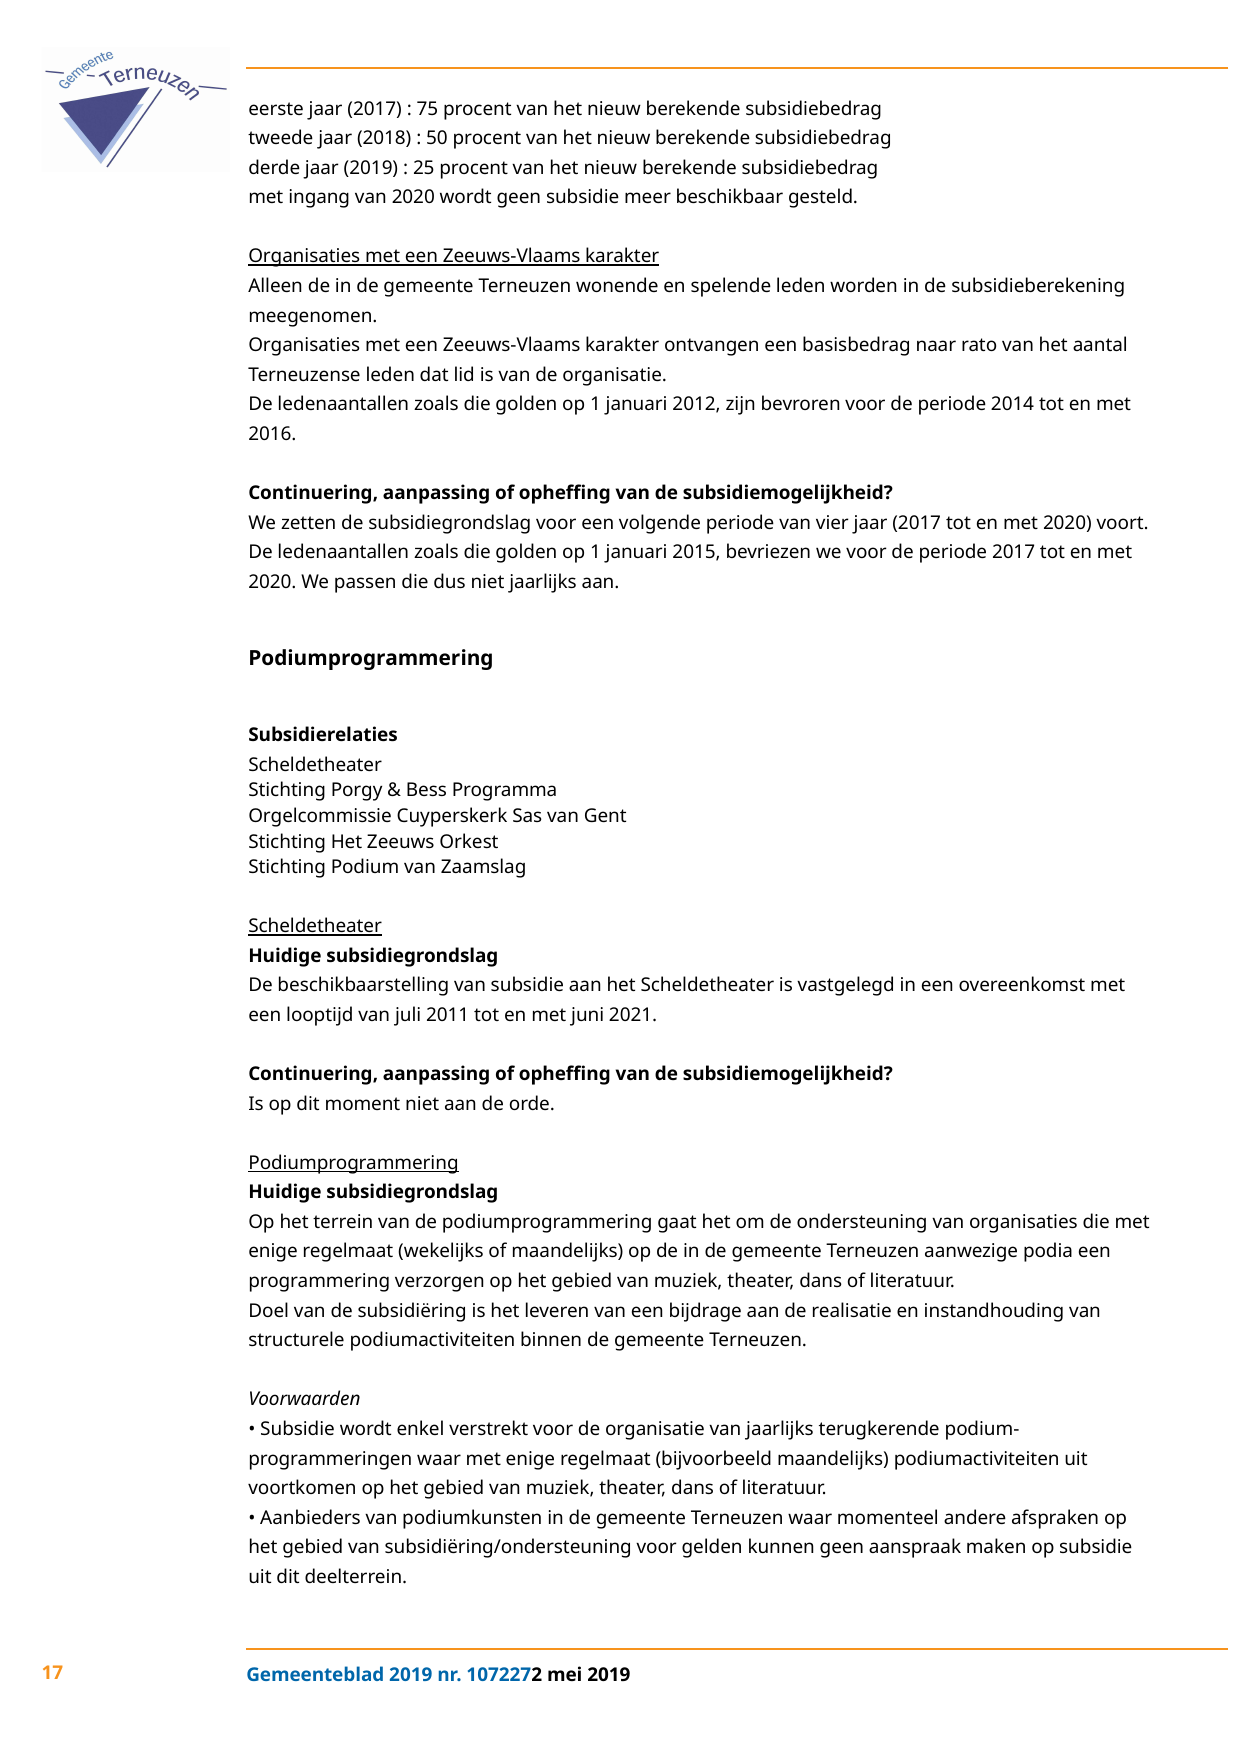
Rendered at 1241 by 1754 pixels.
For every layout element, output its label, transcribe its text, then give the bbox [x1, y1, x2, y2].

picture [41, 47, 231, 172]
text Alleen de in de gemeente Terneuzen wonende en spelende leden worden in de subsidieberekening meegenomen. [248, 272, 1152, 328]
text Organisaties met een Zeeuws-Vlaams karakter ontvangen een basisbedrag naar rato van het aantal Terneuzense leden dat lid is van de organisatie. [248, 331, 1152, 387]
text met ingang van 2020 wordt geen subsidie meer beschikbaar gesteld. [248, 183, 1152, 209]
text Is op dit moment niet aan de orde. [248, 1090, 1152, 1115]
table_header Scheldetheater [248, 751, 1152, 776]
text eerste jaar (2017) : 75 procent van het nieuw berekende subsidiebedrag [248, 95, 1152, 121]
text Voorwaarden [248, 1386, 1152, 1411]
text Subsidierelaties [248, 721, 1152, 747]
table_cell Stichting Het Zeeuws Orkest [248, 828, 1152, 854]
text Podiumprogrammering [248, 1149, 1152, 1174]
text We zetten de subsidiegrondslag voor een volgende periode van vier jaar (2017 tot en met 2020) voort. [248, 509, 1152, 535]
table_cell Stichting Podium van Zaamslag [248, 854, 1152, 879]
text De ledenaantallen zoals die golden op 1 januari 2012, zijn bevroren voor de periode 2014 tot en met 2016. [248, 391, 1152, 446]
table_cell Stichting Porgy & Bess Programma [248, 776, 1152, 802]
text • Subsidie wordt enkel verstrekt voor de organisatie van jaarlijks terugkerende podium-programmeringen waar met enige regelmaat (bijvoorbeeld maandelijks) podiumactiviteiten uit voortkomen op het gebied van muziek, theater, dans of literatuur. [248, 1415, 1152, 1500]
text tweede jaar (2018) : 50 procent van het nieuw berekende subsidiebedrag [248, 124, 1152, 150]
text Doel van de subsidiëring is het leveren van een bijdrage aan de realisatie en instandhouding van structurele podiumactiviteiten binnen de gemeente Terneuzen. [248, 1297, 1152, 1352]
text Huidige subsidiegrondslag [248, 1178, 1152, 1204]
text Huidige subsidiegrondslag [248, 942, 1152, 967]
table_cell Orgelcommissie Cuyperskerk Sas van Gent [248, 802, 1152, 828]
text Podiumprogrammering [248, 643, 1152, 672]
text Organisaties met een Zeeuws-Vlaams karakter [248, 243, 1152, 268]
text derde jaar (2019) : 25 procent van het nieuw berekende subsidiebedrag [248, 154, 1152, 180]
text Scheldetheater [248, 912, 1152, 938]
text • Aanbieders van podiumkunsten in de gemeente Terneuzen waar momenteel andere afspraken op het gebied van subsidiëring/ondersteuning voor gelden kunnen geen aanspraak maken op subsidie uit dit deelterrein. [248, 1504, 1152, 1589]
text Continuering, aanpassing of opheffing van de subsidiemogelijkheid? [248, 1060, 1152, 1086]
text Op het terrein van de podiumprogrammering gaat het om de ondersteuning van organisaties die met enige regelmaat (wekelijks of maandelijks) op de in de gemeente Terneuzen aanwezige podia een programmering verzorgen op het gebied van muziek, theater, dans of literatuur. [248, 1208, 1152, 1293]
text De ledenaantallen zoals die golden op 1 januari 2015, bevriezen we voor de periode 2017 tot en met 2020. We passen die dus niet jaarlijks aan. [248, 538, 1152, 594]
text De beschikbaarstelling van subsidie aan het Scheldetheater is vastgelegd in een overeenkomst met een looptijd van juli 2011 tot en met juni 2021. [248, 971, 1152, 1027]
text Continuering, aanpassing of opheffing van de subsidiemogelijkheid? [248, 479, 1152, 505]
